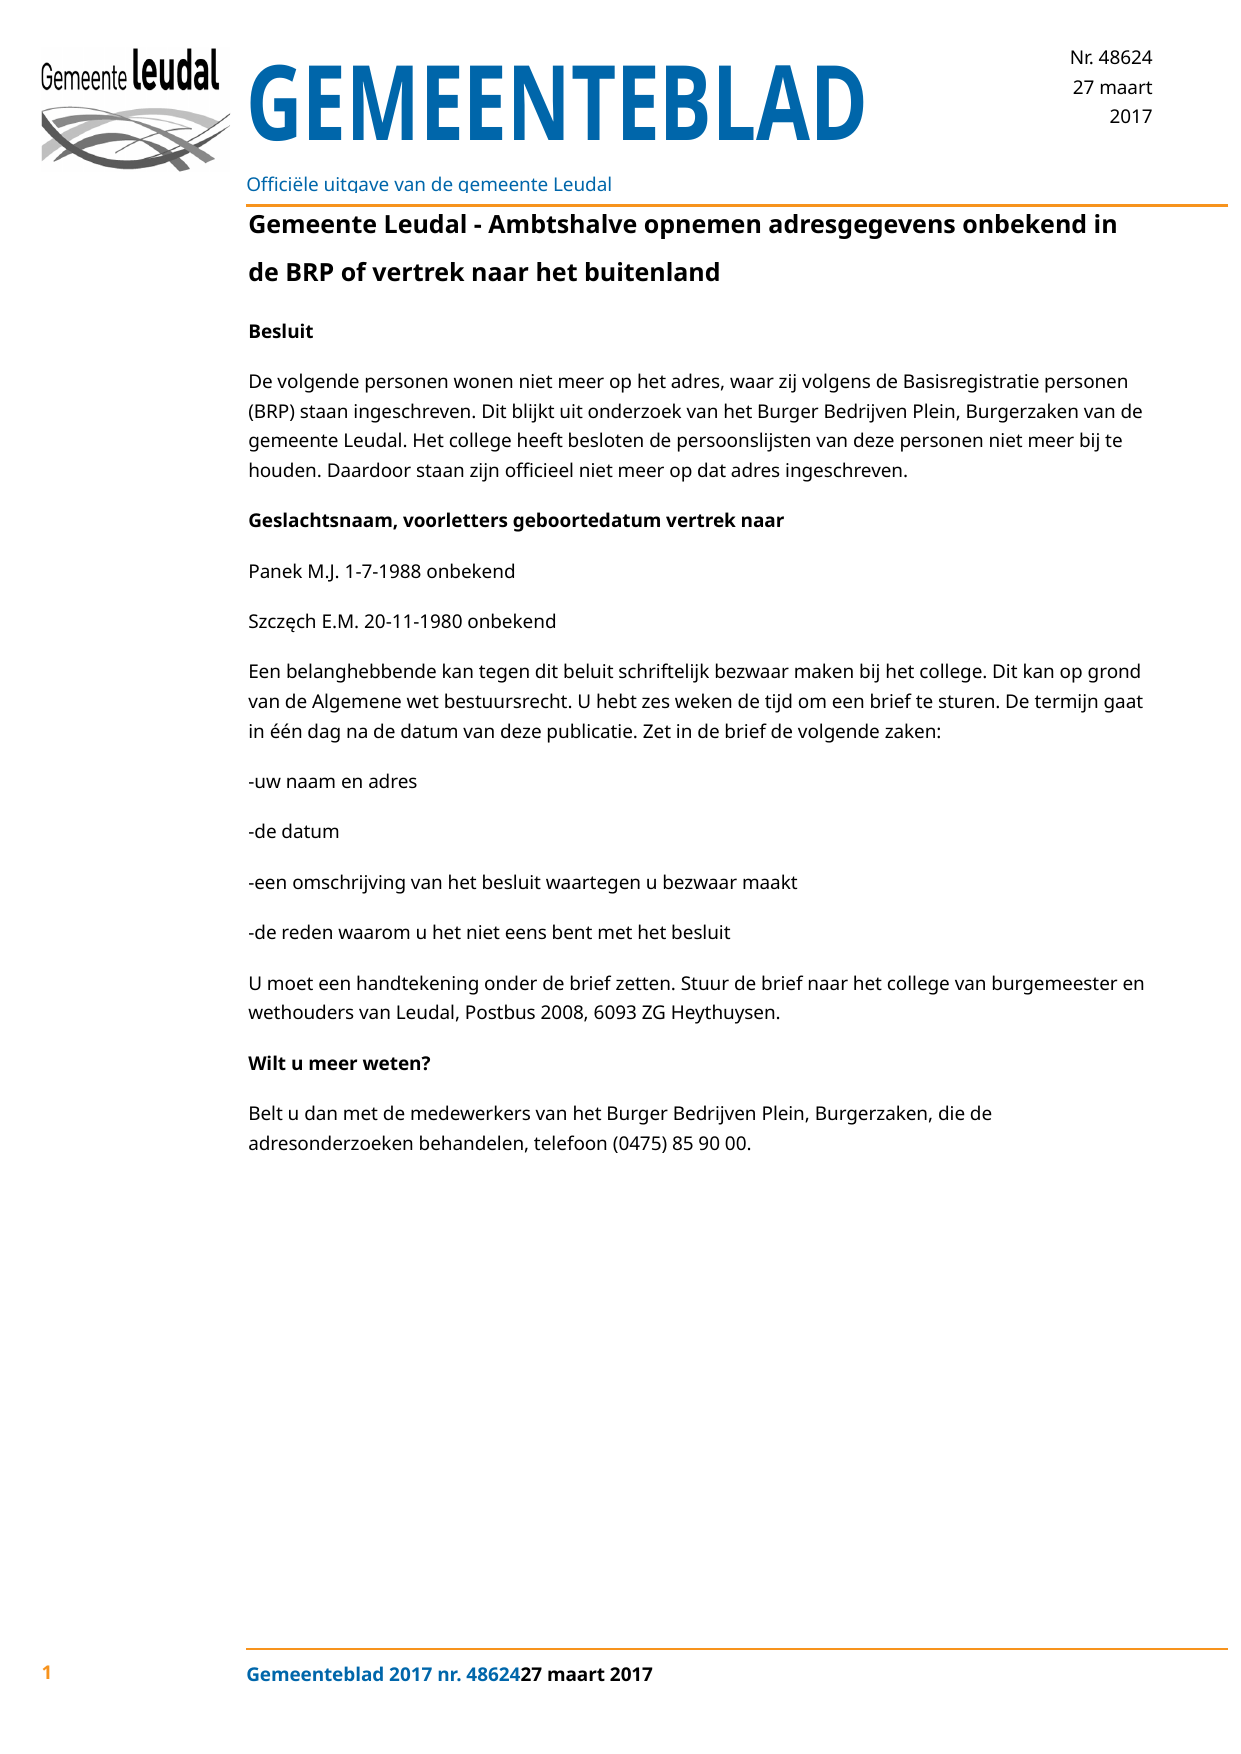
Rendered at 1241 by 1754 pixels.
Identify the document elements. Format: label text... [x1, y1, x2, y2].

text Geslachtsnaam, voorletters geboortedatum vertrek naar [248, 507, 1152, 533]
text Een belanghebbende kan tegen dit beluit schriftelijk bezwaar maken bij het college. Dit kan op grond van de Algemene wet bestuursrecht. U hebt zes weken de tijd om een brief te sturen. De termijn gaat in één dag na de datum van deze publicatie. Zet in de brief de volgende zaken: [248, 659, 1152, 744]
picture [41, 47, 231, 172]
text -de reden waarom u het niet eens bent met het besluit [248, 919, 1152, 945]
text Szczęch E.M. 20-11-1980 onbekend [248, 608, 1152, 634]
text Besluit [248, 318, 1152, 344]
text Belt u dan met de medewerkers van het Burger Bedrijven Plein, Burgerzaken, die de adresonderzoeken behandelen, telefoon (0475) 85 90 00. [248, 1100, 1152, 1156]
text Panek M.J. 1-7-1988 onbekend [248, 558, 1152, 584]
text -uw naam en adres [248, 768, 1152, 794]
text -een omschrijving van het besluit waartegen u bezwaar maakt [248, 869, 1152, 895]
text Gemeente Leudal - Ambtshalve opnemen adresgegevens onbekend in de BRP of vertrek naar het buitenland [248, 207, 1152, 288]
text -de datum [248, 819, 1152, 844]
text Wilt u meer weten? [248, 1050, 1152, 1076]
text De volgende personen wonen niet meer op het adres, waar zij volgens de Basisregistratie personen (BRP) staan ingeschreven. Dit blijkt uit onderzoek van het Burger Bedrijven Plein, Burgerzaken van de gemeente Leudal. Het college heeft besloten de persoonslijsten van deze personen niet meer bij te houden. Daardoor staan zijn officieel niet meer op dat adres ingeschreven. [248, 368, 1152, 483]
text U moet een handtekening onder de brief zetten. Stuur de brief naar het college van burgemeester en wethouders van Leudal, Postbus 2008, 6093 ZG Heythuysen. [248, 970, 1152, 1025]
